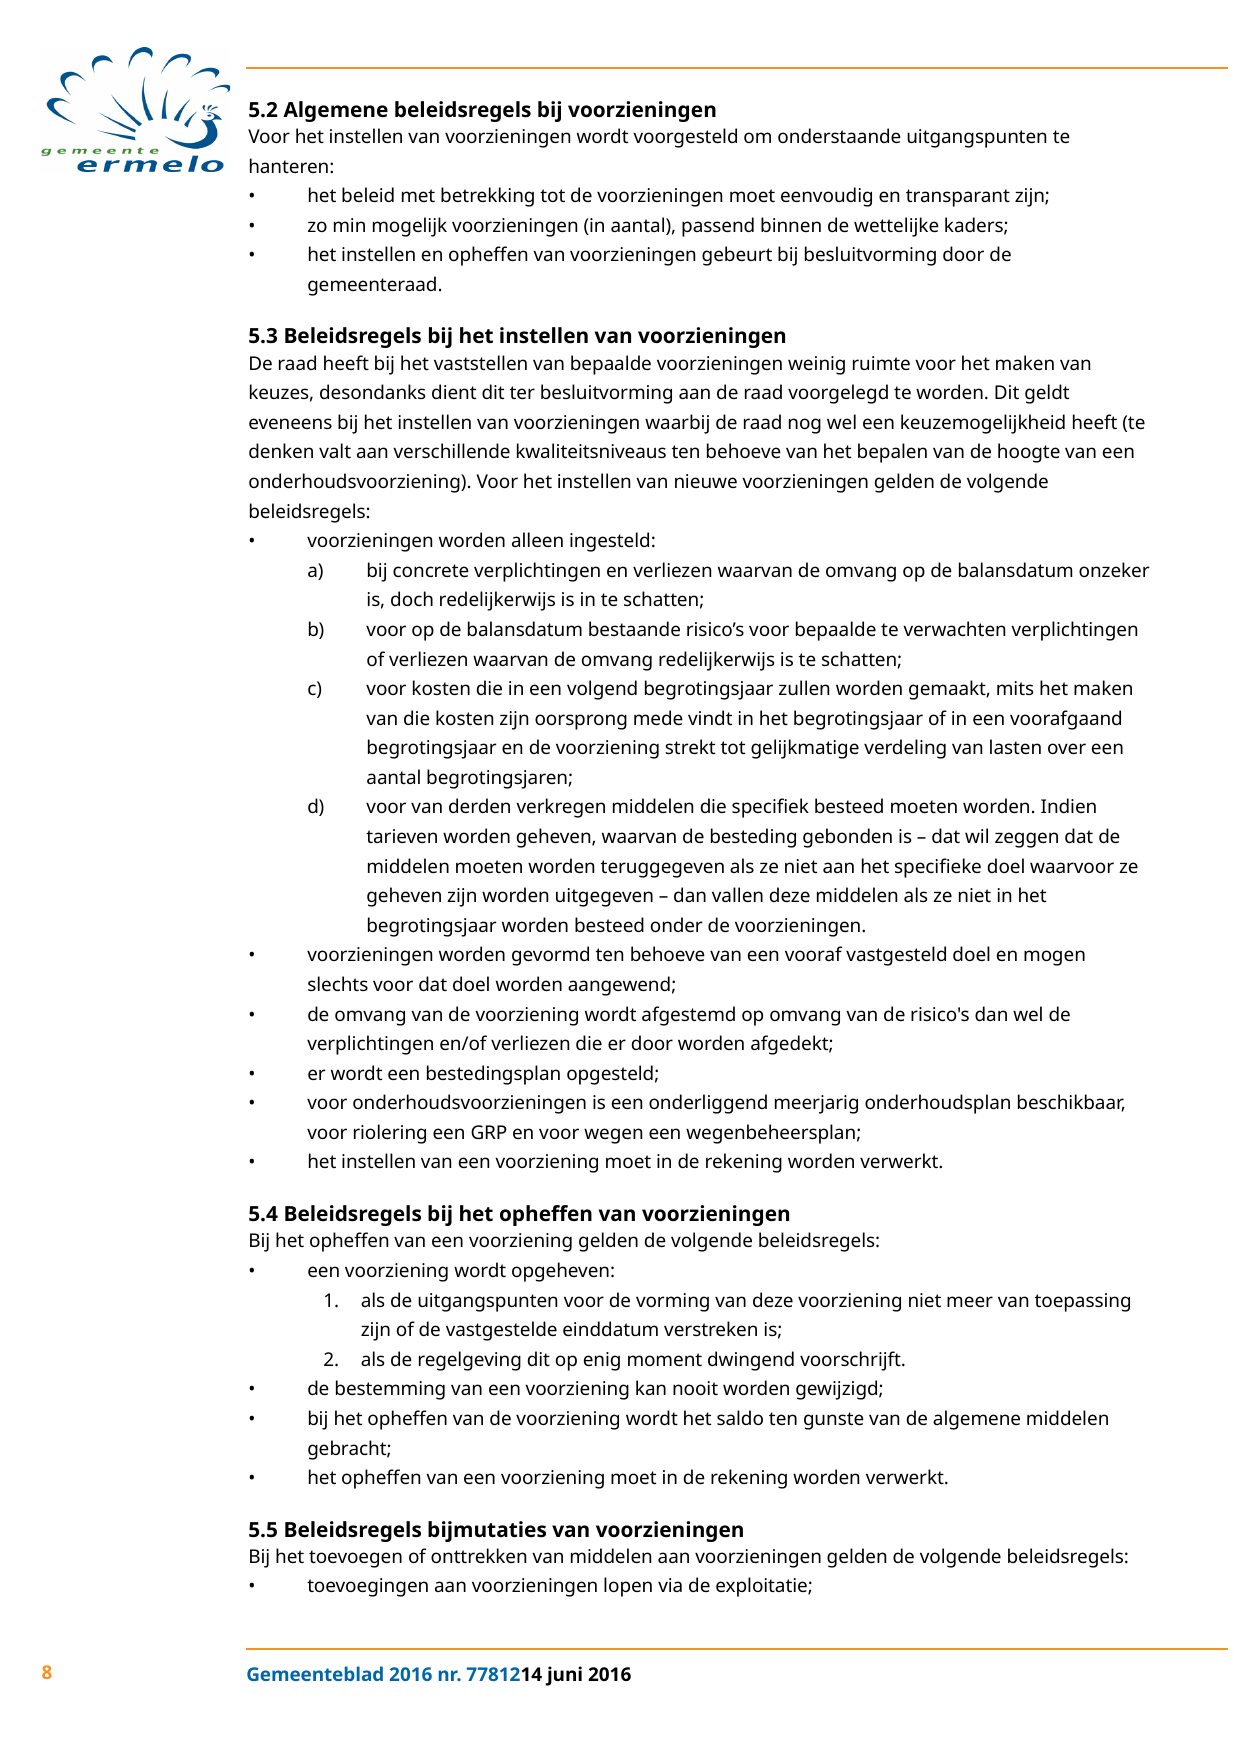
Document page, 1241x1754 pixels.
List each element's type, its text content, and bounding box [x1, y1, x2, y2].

list het beleid met betrekking tot de voorzieningen moet eenvoudig en transparant zijn; [248, 182, 1152, 208]
list bij concrete verplichtingen en verliezen waarvan de omvang op de balansdatum onzeker is, doch redelijkerwijs is in te schatten; [307, 557, 1152, 612]
list het opheffen van een voorziening moet in de rekening worden verwerkt. [248, 1464, 1152, 1490]
list voor op de balansdatum bestaande risico’s voor bepaalde te verwachten verplichtingen of verliezen waarvan de omvang redelijkerwijs is te schatten; [307, 616, 1152, 672]
text Bij het toevoegen of onttrekken van middelen aan voorzieningen gelden de volgende beleidsregels: [248, 1543, 1152, 1569]
list voor van derden verkregen middelen die specifiek besteed moeten worden. Indien tarieven worden geheven, waarvan de besteding gebonden is – dat wil zeggen dat de middelen moeten worden teruggegeven als ze niet aan het specifieke doel waarvoor ze geheven zijn worden uitgegeven – dan vallen deze middelen als ze niet in het begrotingsjaar worden besteed onder de voorzieningen. [307, 794, 1152, 938]
list de omvang van de voorziening wordt afgestemd op omvang van de risico's dan wel de verplichtingen en/of verliezen die er door worden afgedekt; [248, 1001, 1152, 1056]
list een voorziening wordt opgeheven: [248, 1257, 1152, 1283]
list bij het opheffen van de voorziening wordt het saldo ten gunste van de algemene middelen gebracht; [248, 1405, 1152, 1460]
list als de regelgeving dit op enig moment dwingend voorschrijft. [323, 1346, 1152, 1372]
text 5.2 Algemene beleidsregels bij voorzieningen [248, 95, 1152, 123]
list voorzieningen worden gevormd ten behoeve van een vooraf vastgesteld doel en mogen slechts voor dat doel worden aangewend; [248, 942, 1152, 997]
list toevoegingen aan voorzieningen lopen via de exploitatie; [248, 1573, 1152, 1598]
text Bij het opheffen van een voorziening gelden de volgende beleidsregels: [248, 1228, 1152, 1253]
picture [41, 47, 231, 172]
list het instellen en opheffen van voorzieningen gebeurt bij besluitvorming door de gemeenteraad. [248, 242, 1152, 297]
list voor onderhoudsvoorzieningen is een onderliggend meerjarig onderhoudsplan beschikbaar, voor riolering een GRP en voor wegen een wegenbeheersplan; [248, 1089, 1152, 1145]
text 5.3 Beleidsregels bij het instellen van voorzieningen [248, 322, 1152, 350]
list de bestemming van een voorziening kan nooit worden gewijzigd; [248, 1376, 1152, 1401]
list voor kosten die in een volgend begrotingsjaar zullen worden gemaakt, mits het maken van die kosten zijn oorsprong mede vindt in het begrotingsjaar of in een voorafgaand begrotingsjaar en de voorziening strekt tot gelijkmatige verdeling van lasten over een aantal begrotingsjaren; [307, 675, 1152, 790]
list voorzieningen worden alleen ingesteld: [248, 527, 1152, 553]
text Voor het instellen van voorzieningen wordt voorgesteld om onderstaande uitgangspunten te hanteren: [248, 123, 1152, 178]
text 5.5 Beleidsregels bijmutaties van voorzieningen [248, 1515, 1152, 1543]
list zo min mogelijk voorzieningen (in aantal), passend binnen de wettelijke kaders; [248, 212, 1152, 238]
text 5.4 Beleidsregels bij het opheffen van voorzieningen [248, 1199, 1152, 1228]
list als de uitgangspunten voor de vorming van deze voorziening niet meer van toepassing zijn of de vastgestelde einddatum verstreken is; [323, 1287, 1152, 1342]
text De raad heeft bij het vaststellen van bepaalde voorzieningen weinig ruimte voor het maken van keuzes, desondanks dient dit ter besluitvorming aan de raad voorgelegd te worden. Dit geldt eveneens bij het instellen van voorzieningen waarbij de raad nog wel een keuzemogelijkheid heeft (te denken valt aan verschillende kwaliteitsniveaus ten behoeve van het bepalen van de hoogte van een onderhoudsvoorziening). Voor het instellen van nieuwe voorzieningen gelden de volgende beleidsregels: [248, 350, 1152, 524]
list het instellen van een voorziening moet in de rekening worden verwerkt. [248, 1149, 1152, 1174]
list er wordt een bestedingsplan opgesteld; [248, 1060, 1152, 1086]
